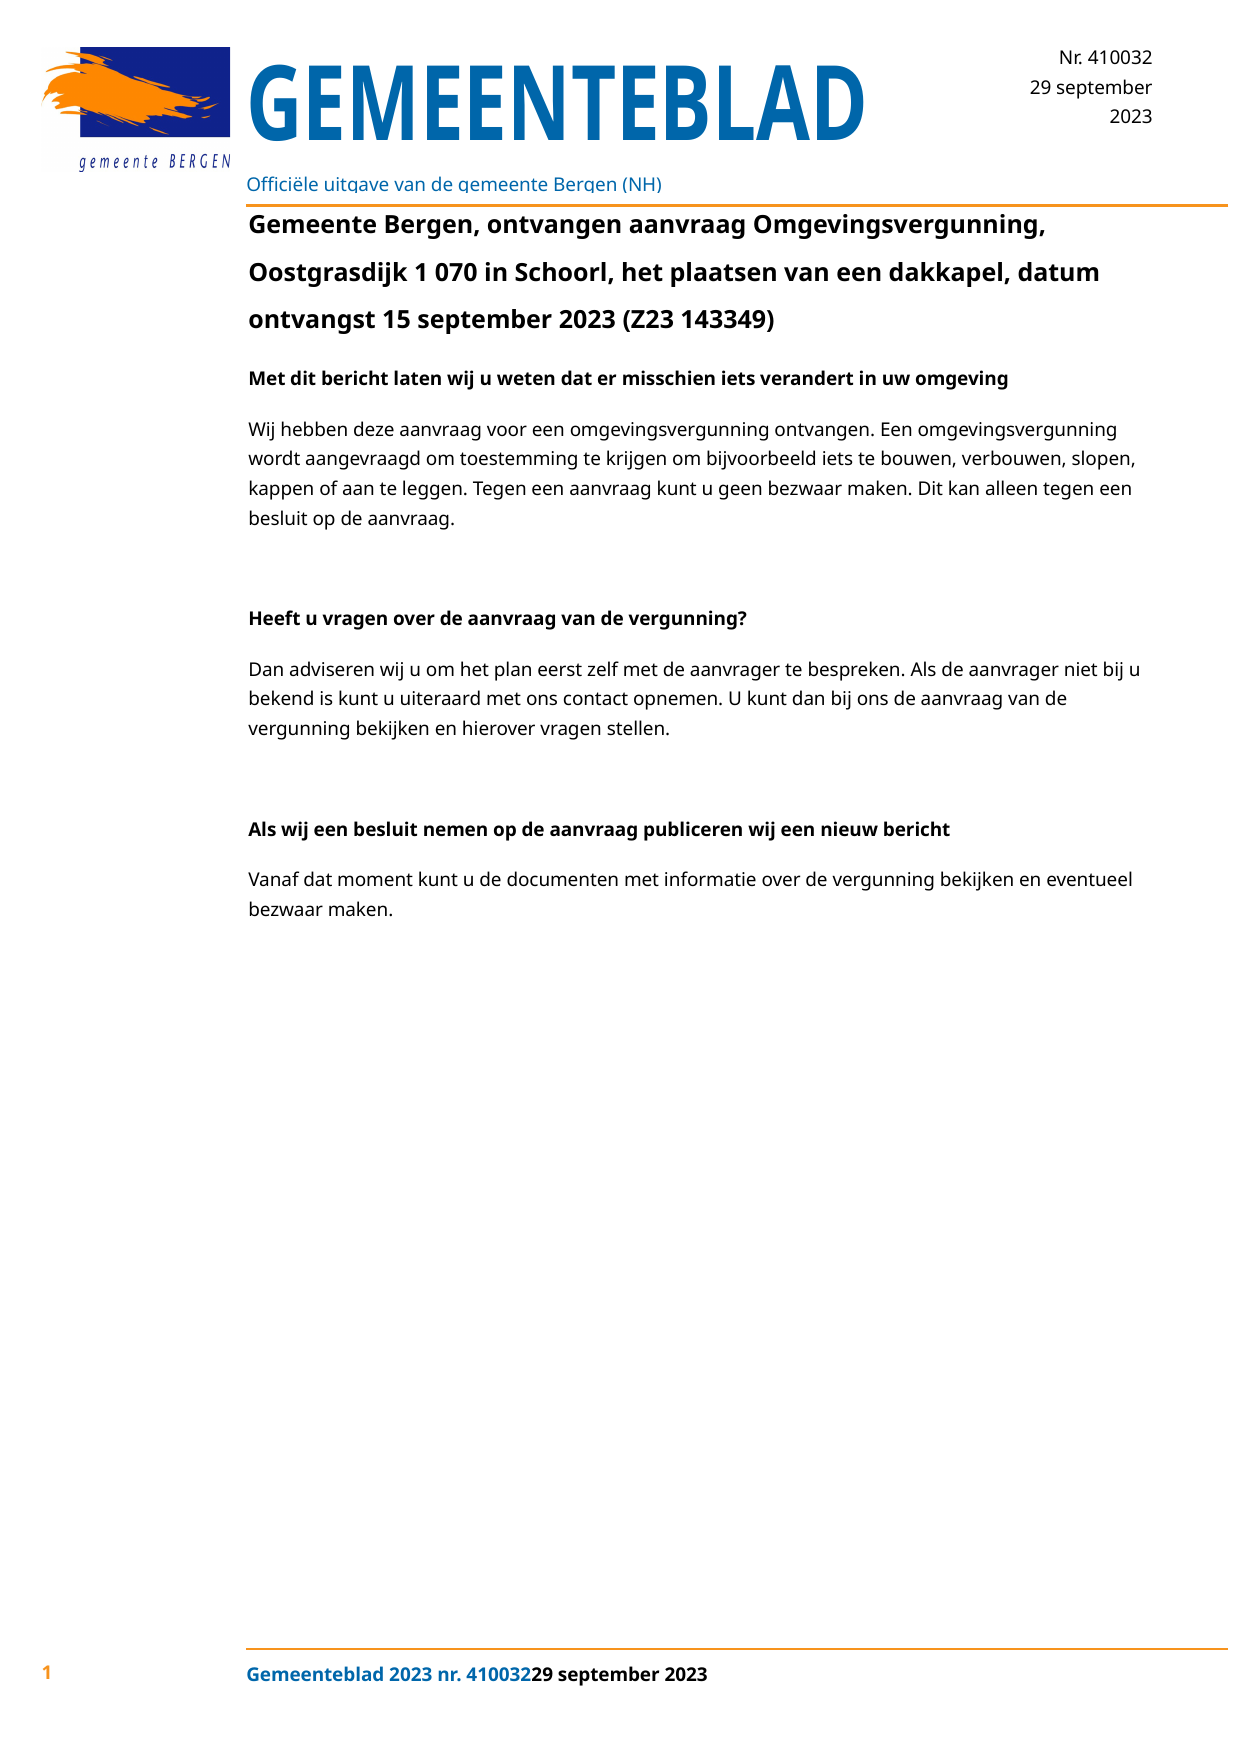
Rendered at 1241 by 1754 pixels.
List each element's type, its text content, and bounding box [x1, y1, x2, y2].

text Heeft u vragen over de aanvraag van de vergunning? [248, 606, 1152, 631]
picture [41, 47, 231, 172]
text Gemeente Bergen, ontvangen aanvraag Omgevingsvergunning, Oostgrasdijk 1 070 in Schoorl, het plaatsen van een dakkapel, datum ontvangst 15 september 2023 (Z23 143349) [248, 207, 1152, 336]
text Wij hebben deze aanvraag voor een omgevingsvergunning ontvangen. Een omgevingsvergunning wordt aangevraagd om toestemming te krijgen om bijvoorbeeld iets te bouwen, verbouwen, slopen, kappen of aan te leggen. Tegen een aanvraag kunt u geen bezwaar maken. Dit kan alleen tegen een besluit op de aanvraag. [248, 416, 1152, 530]
text Met dit bericht laten wij u weten dat er misschien iets verandert in uw omgeving [248, 366, 1152, 391]
text Als wij een besluit nemen op de aanvraag publiceren wij een nieuw bericht [248, 816, 1152, 842]
text Vanaf dat moment kunt u de documenten met informatie over de vergunning bekijken en eventueel bezwaar maken. [248, 866, 1152, 922]
text Dan adviseren wij u om het plan eerst zelf met de aanvrager te bespreken. Als de aanvrager niet bij u bekend is kunt u uiteraard met ons contact opnemen. U kunt dan bij ons de aanvraag van de vergunning bekijken en hierover vragen stellen. [248, 656, 1152, 741]
